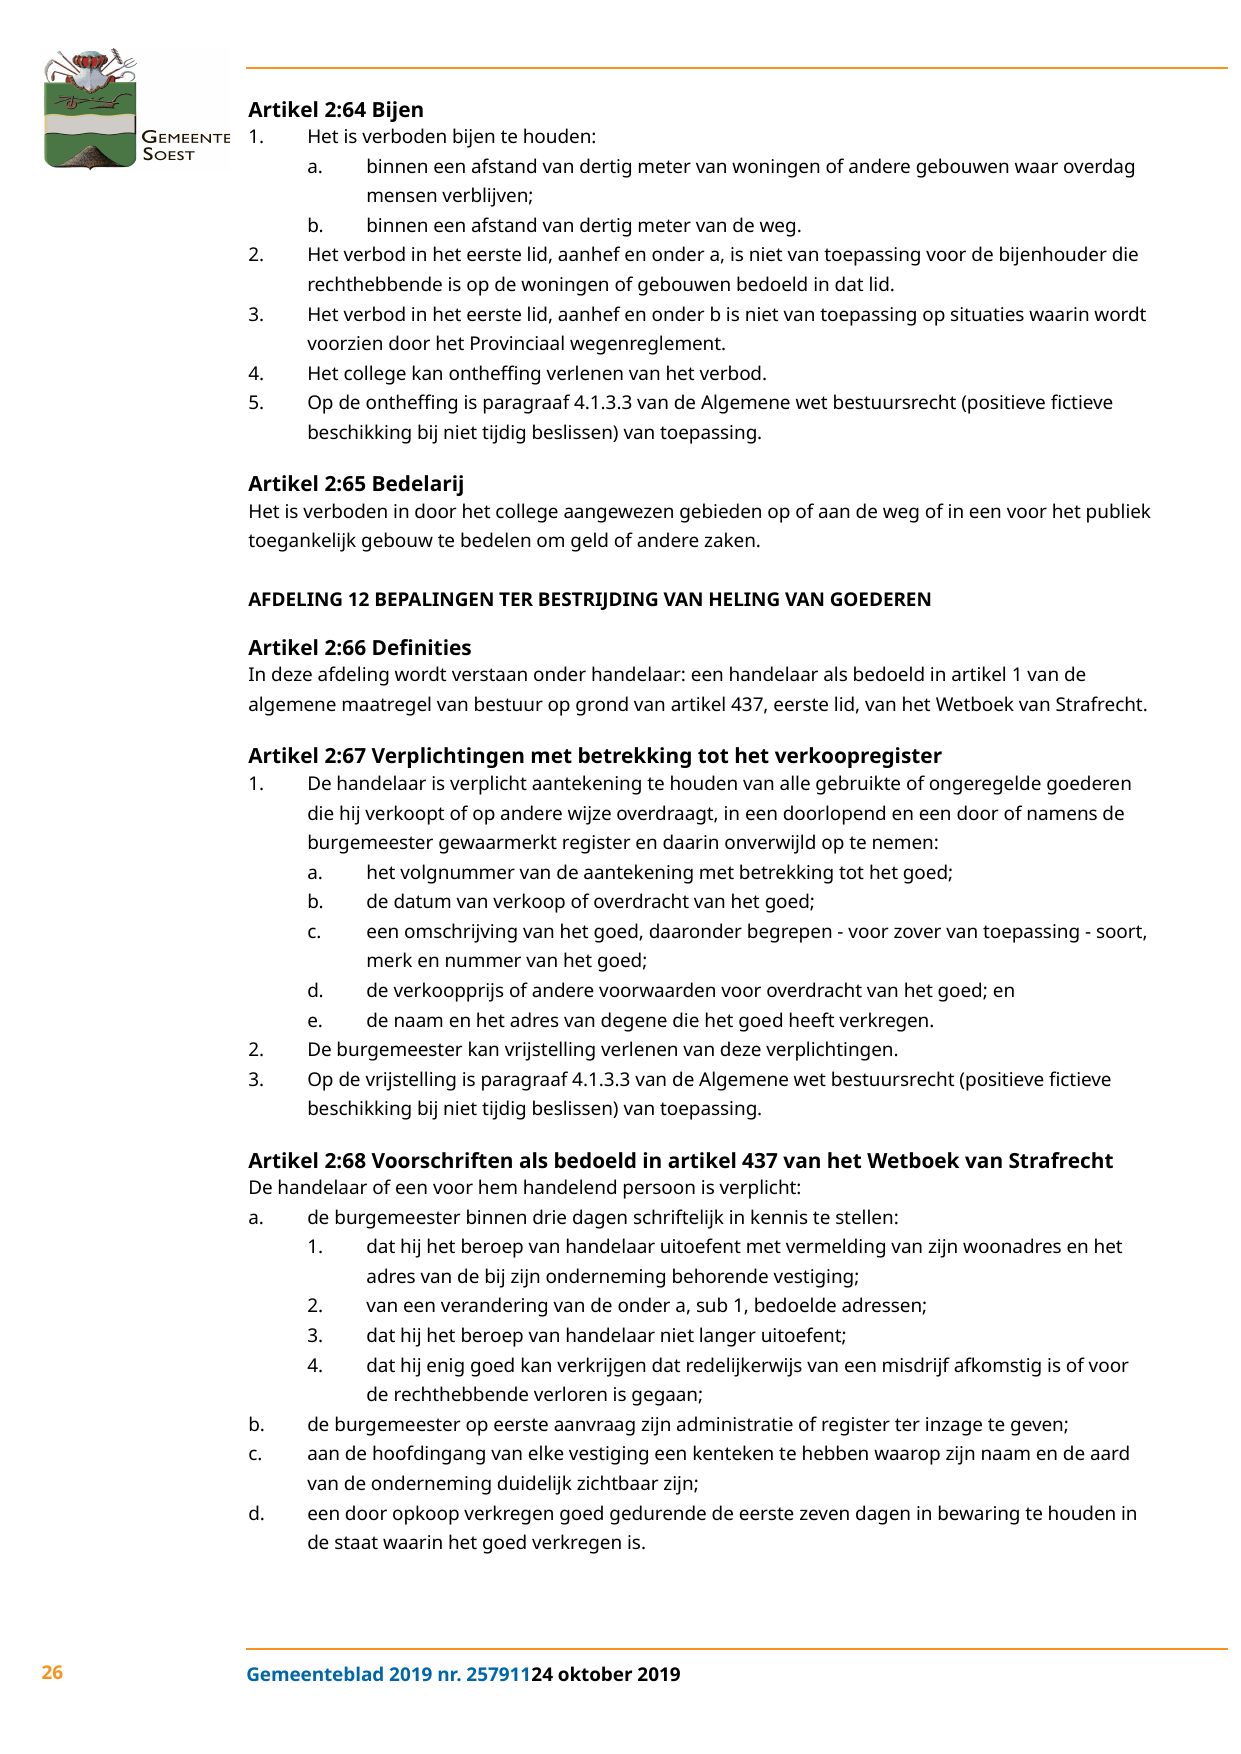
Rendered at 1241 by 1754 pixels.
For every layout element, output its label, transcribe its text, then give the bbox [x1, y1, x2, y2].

text Artikel 2:67 Verplichtingen met betrekking tot het verkoopregister [248, 742, 1152, 770]
list dat hij enig goed kan verkrijgen dat redelijkerwijs van een misdrijf afkomstig is of voor de rechthebbende verloren is gegaan; [307, 1352, 1152, 1407]
list de datum van verkoop of overdracht van het goed; [307, 888, 1152, 914]
list Het verbod in het eerste lid, aanhef en onder b is niet van toepassing op situaties waarin wordt voorzien door het Provinciaal wegenreglement. [248, 301, 1152, 356]
list De handelaar is verplicht aantekening te houden van alle gebruikte of ongeregelde goederen die hij verkoopt of op andere wijze overdraagt, in een doorlopend en een door of namens de burgemeester gewaarmerkt register en daarin onverwijld op te nemen: [248, 770, 1152, 855]
list binnen een afstand van dertig meter van de weg. [307, 212, 1152, 238]
list Op de ontheffing is paragraaf 4.1.3.3 van de Algemene wet bestuursrecht (positieve fictieve beschikking bij niet tijdig beslissen) van toepassing. [248, 389, 1152, 445]
list Het verbod in het eerste lid, aanhef en onder a, is niet van toepassing voor de bijenhouder die rechthebbende is op de woningen of gebouwen bedoeld in dat lid. [248, 242, 1152, 297]
list binnen een afstand van dertig meter van woningen of andere gebouwen waar overdag mensen verblijven; [307, 153, 1152, 208]
text In deze afdeling wordt verstaan onder handelaar: een handelaar als bedoeld in artikel 1 van de algemene maatregel van bestuur op grond van artikel 437, eerste lid, van het Wetboek van Strafrecht. [248, 662, 1152, 717]
text Artikel 2:66 Definities [248, 633, 1152, 662]
text Artikel 2:65 Bedelarij [248, 469, 1152, 498]
text AFDELING 12 BEPALINGEN TER BESTRIJDING VAN HELING VAN GOEDEREN [248, 587, 1152, 612]
text Artikel 2:68 Voorschriften als bedoeld in artikel 437 van het Wetboek van Strafrecht [248, 1146, 1152, 1174]
list De burgemeester kan vrijstelling verlenen van deze verplichtingen. [248, 1036, 1152, 1062]
list aan de hoofdingang van elke vestiging een kenteken te hebben waarop zijn naam en de aard van de onderneming duidelijk zichtbaar zijn; [248, 1441, 1152, 1496]
text De handelaar of een voor hem handelend persoon is verplicht: [248, 1174, 1152, 1200]
list dat hij het beroep van handelaar niet langer uitoefent; [307, 1322, 1152, 1348]
picture [41, 47, 231, 172]
list van een verandering van de onder a, sub 1, bedoelde adressen; [307, 1293, 1152, 1318]
text Artikel 2:64 Bijen [248, 95, 1152, 123]
text Het is verboden in door het college aangewezen gebieden op of aan de weg of in een voor het publiek toegankelijk gebouw te bedelen om geld of andere zaken. [248, 498, 1152, 553]
list de burgemeester binnen drie dagen schriftelijk in kennis te stellen: [248, 1204, 1152, 1230]
list Op de vrijstelling is paragraaf 4.1.3.3 van de Algemene wet bestuursrecht (positieve fictieve beschikking bij niet tijdig beslissen) van toepassing. [248, 1066, 1152, 1121]
list de naam en het adres van degene die het goed heeft verkregen. [307, 1007, 1152, 1032]
list dat hij het beroep van handelaar uitoefent met vermelding van zijn woonadres en het adres van de bij zijn onderneming behorende vestiging; [307, 1233, 1152, 1289]
list het volgnummer van de aantekening met betrekking tot het goed; [307, 859, 1152, 884]
list een door opkoop verkregen goed gedurende de eerste zeven dagen in bewaring te houden in de staat waarin het goed verkregen is. [248, 1500, 1152, 1555]
list Het is verboden bijen te houden: [248, 123, 1152, 149]
list Het college kan ontheffing verlenen van het verbod. [248, 360, 1152, 386]
list de verkoopprijs of andere voorwaarden voor overdracht van het goed; en [307, 977, 1152, 1003]
list de burgemeester op eerste aanvraag zijn administratie of register ter inzage te geven; [248, 1411, 1152, 1437]
list een omschrijving van het goed, daaronder begrepen - voor zover van toepassing - soort, merk en nummer van het goed; [307, 918, 1152, 973]
